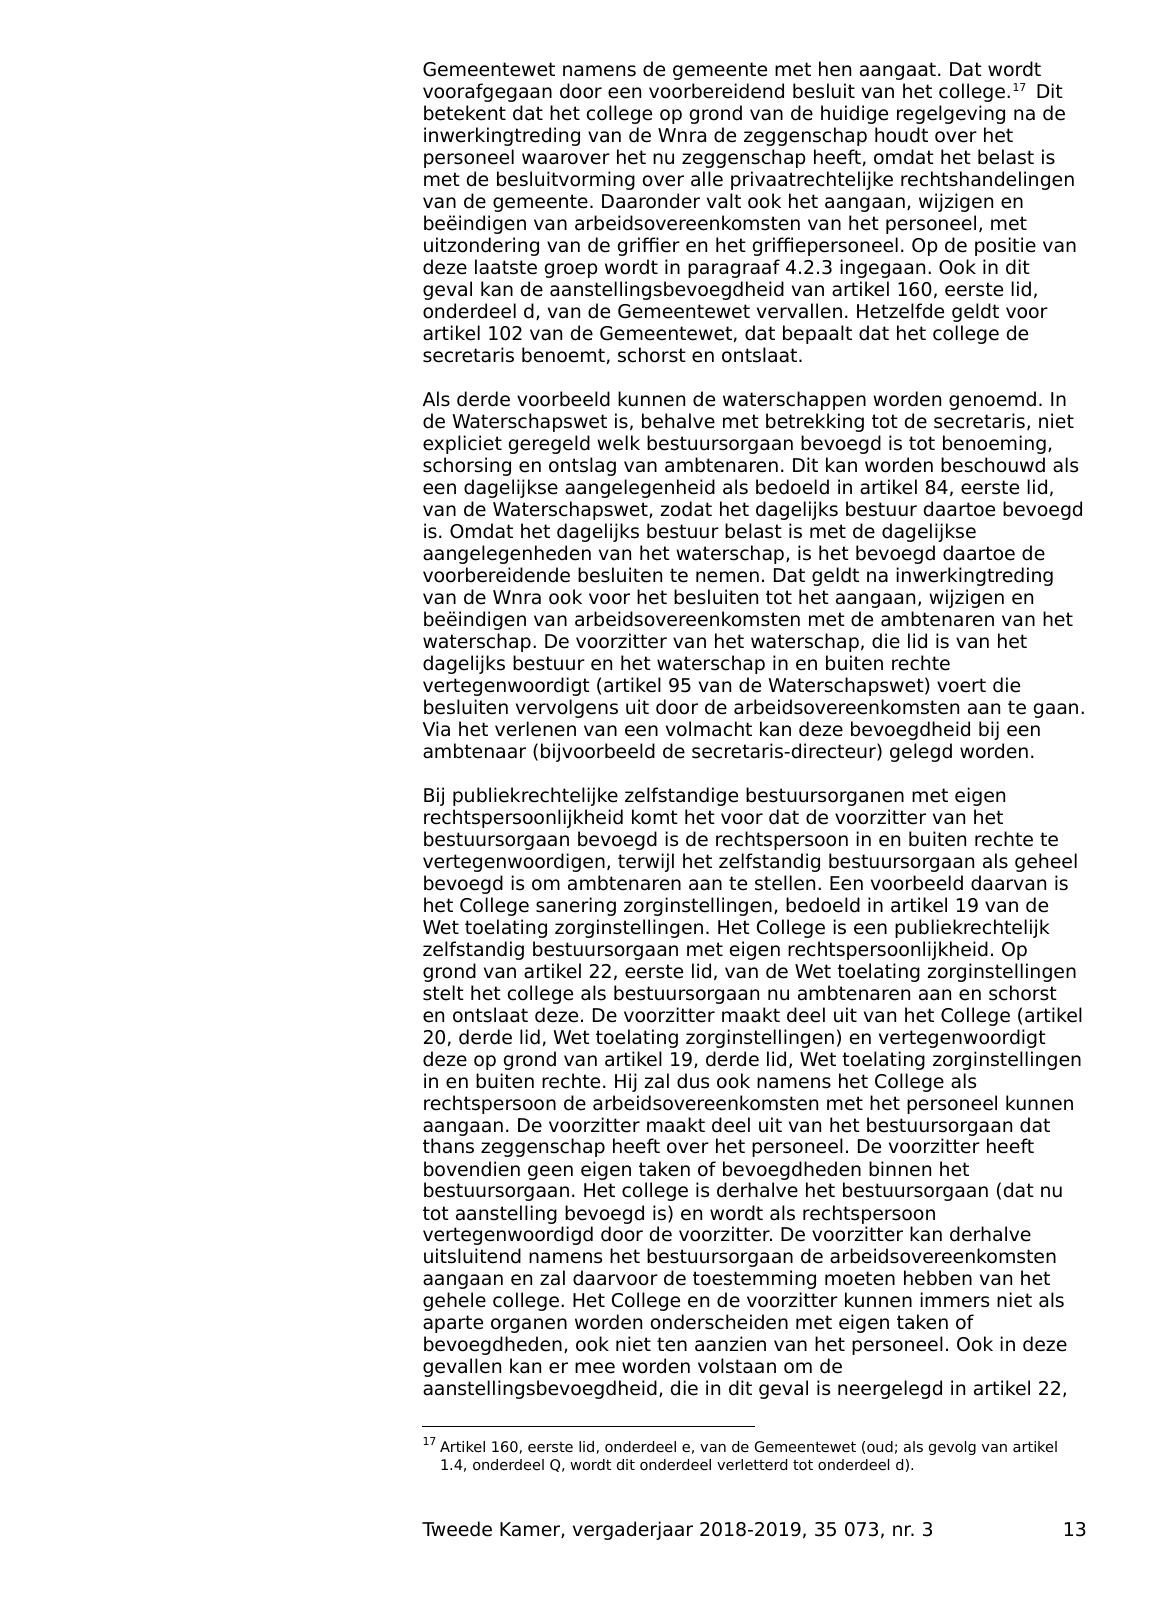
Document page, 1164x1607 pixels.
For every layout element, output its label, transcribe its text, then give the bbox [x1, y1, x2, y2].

text Als derde voorbeeld kunnen de waterschappen worden genoemd. In de Waterschapswet is, behalve met betrekking tot de secretaris, niet expliciet geregeld welk bestuursorgaan bevoegd is tot benoeming, schorsing en ontslag van ambtenaren. Dit kan worden beschouwd als een dagelijkse aangelegenheid als bedoeld in artikel 84, eerste lid, van de Waterschapswet, zodat het dagelijks bestuur daartoe bevoegd is. Omdat het dagelijks bestuur belast is met de dagelijkse aangelegenheden van het waterschap, is het bevoegd daartoe de voorbereidende besluiten te nemen. Dat geldt na inwerkingtreding van de Wnra ook voor het besluiten tot het aangaan, wijzigen en beëindigen van arbeidsovereenkomsten met de ambtenaren van het waterschap. De voorzitter van het waterschap, die lid is van het dagelijks bestuur en het waterschap in en buiten rechte vertegenwoordigt (artikel 95 van de Waterschapswet) voert die besluiten vervolgens uit door de arbeidsovereenkomsten aan te gaan. Via het verlenen van een volmacht kan deze bevoegdheid bij een ambtenaar (bijvoorbeeld de secretaris-directeur) gelegd worden. [422, 389, 1087, 763]
text Artikel 160, eerste lid, onderdeel e, van de Gemeentewet (oud; als gevolg van artikel 1.4, onderdeel Q, wordt dit onderdeel verletterd tot onderdeel d). [422, 1435, 1087, 1474]
text Bij publiekrechtelijke zelfstandige bestuursorganen met eigen rechtspersoonlijkheid komt het voor dat de voorzitter van het bestuursorgaan bevoegd is de rechtspersoon in en buiten rechte te vertegenwoordigen, terwijl het zelfstandig bestuursorgaan als geheel bevoegd is om ambtenaren aan te stellen. Een voorbeeld daarvan is het College sanering zorginstellingen, bedoeld in artikel 19 van de Wet toelating zorginstellingen. Het College is een publiekrechtelijk zelfstandig bestuursorgaan met eigen rechtspersoonlijkheid. Op grond van artikel 22, eerste lid, van de Wet toelating zorginstellingen stelt het college als bestuursorgaan nu ambtenaren aan en schorst en ontslaat deze. De voorzitter maakt deel uit van het College (artikel 20, derde lid, Wet toelating zorginstellingen) en vertegenwoordigt deze op grond van artikel 19, derde lid, Wet toelating zorginstellingen in en buiten rechte. Hij zal dus ook namens het College als rechtspersoon de arbeidsovereenkomsten met het personeel kunnen aangaan. De voorzitter maakt deel uit van het bestuursorgaan dat thans zeggenschap heeft over het personeel. De voorzitter heeft bovendien geen eigen taken of bevoegdheden binnen het bestuursorgaan. Het college is derhalve het bestuursorgaan (dat nu tot aanstelling bevoegd is) en wordt als rechtspersoon vertegenwoordigd door de voorzitter. De voorzitter kan derhalve uitsluitend namens het bestuursorgaan de arbeidsovereenkomsten aangaan en zal daarvoor de toestemming moeten hebben van het gehele college. Het College en de voorzitter kunnen immers niet als aparte organen worden onderscheiden met eigen taken of bevoegdheden, ook niet ten aanzien van het personeel. Ook in deze gevallen kan er mee worden volstaan om de aanstellingsbevoegdheid, die in dit geval is neergelegd in artikel 22, [422, 785, 1087, 1400]
text Gemeentewet namens de gemeente met hen aangaat. Dat wordt voorafgegaan door een voorbereidend besluit van het college. Dit betekent dat het college op grond van de huidige regelgeving na de inwerkingtreding van de Wnra de zeggenschap houdt over het personeel waarover het nu zeggenschap heeft, omdat het belast is met de besluitvorming over alle privaatrechtelijke rechtshandelingen van de gemeente. Daaronder valt ook het aangaan, wijzigen en beëindigen van arbeidsovereenkomsten van het personeel, met uitzondering van de griffier en het griffiepersoneel. Op de positie van deze laatste groep wordt in paragraaf 4.2.3 ingegaan. Ook in dit geval kan de aanstellingsbevoegdheid van artikel 160, eerste lid, onderdeel d, van de Gemeentewet vervallen. Hetzelfde geldt voor artikel 102 van de Gemeentewet, dat bepaalt dat het college de secretaris benoemt, schorst en ontslaat. [422, 59, 1087, 367]
